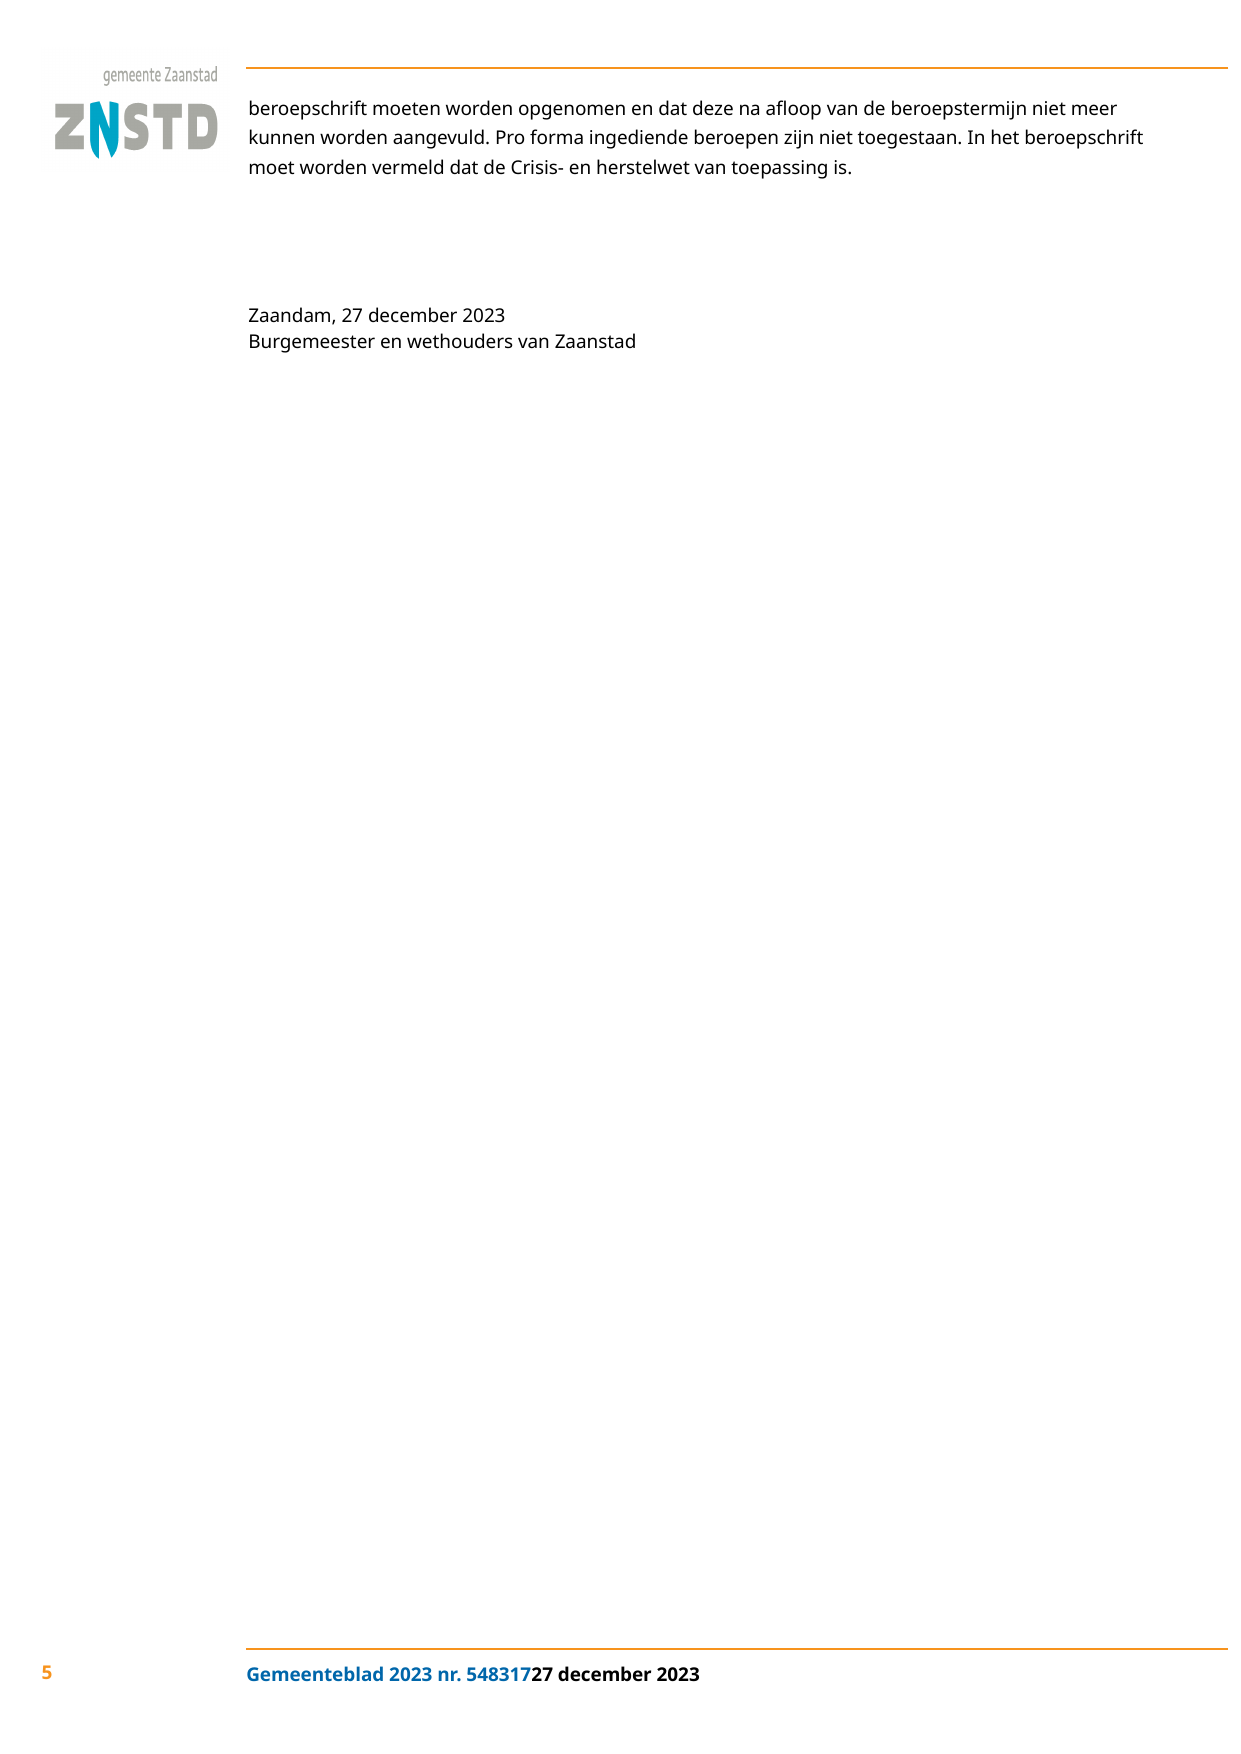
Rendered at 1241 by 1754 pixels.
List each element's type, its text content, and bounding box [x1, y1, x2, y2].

picture [41, 47, 231, 172]
text Burgemeester en wethouders van Zaanstad [248, 328, 1152, 354]
text beroepschrift moeten worden opgenomen en dat deze na afloop van de beroepstermijn niet meer kunnen worden aangevuld. Pro forma ingediende beroepen zijn niet toegestaan. In het beroepschrift moet worden vermeld dat de Crisis- en herstelwet van toepassing is. [248, 95, 1152, 180]
text Zaandam, 27 december 2023 [248, 303, 1152, 328]
